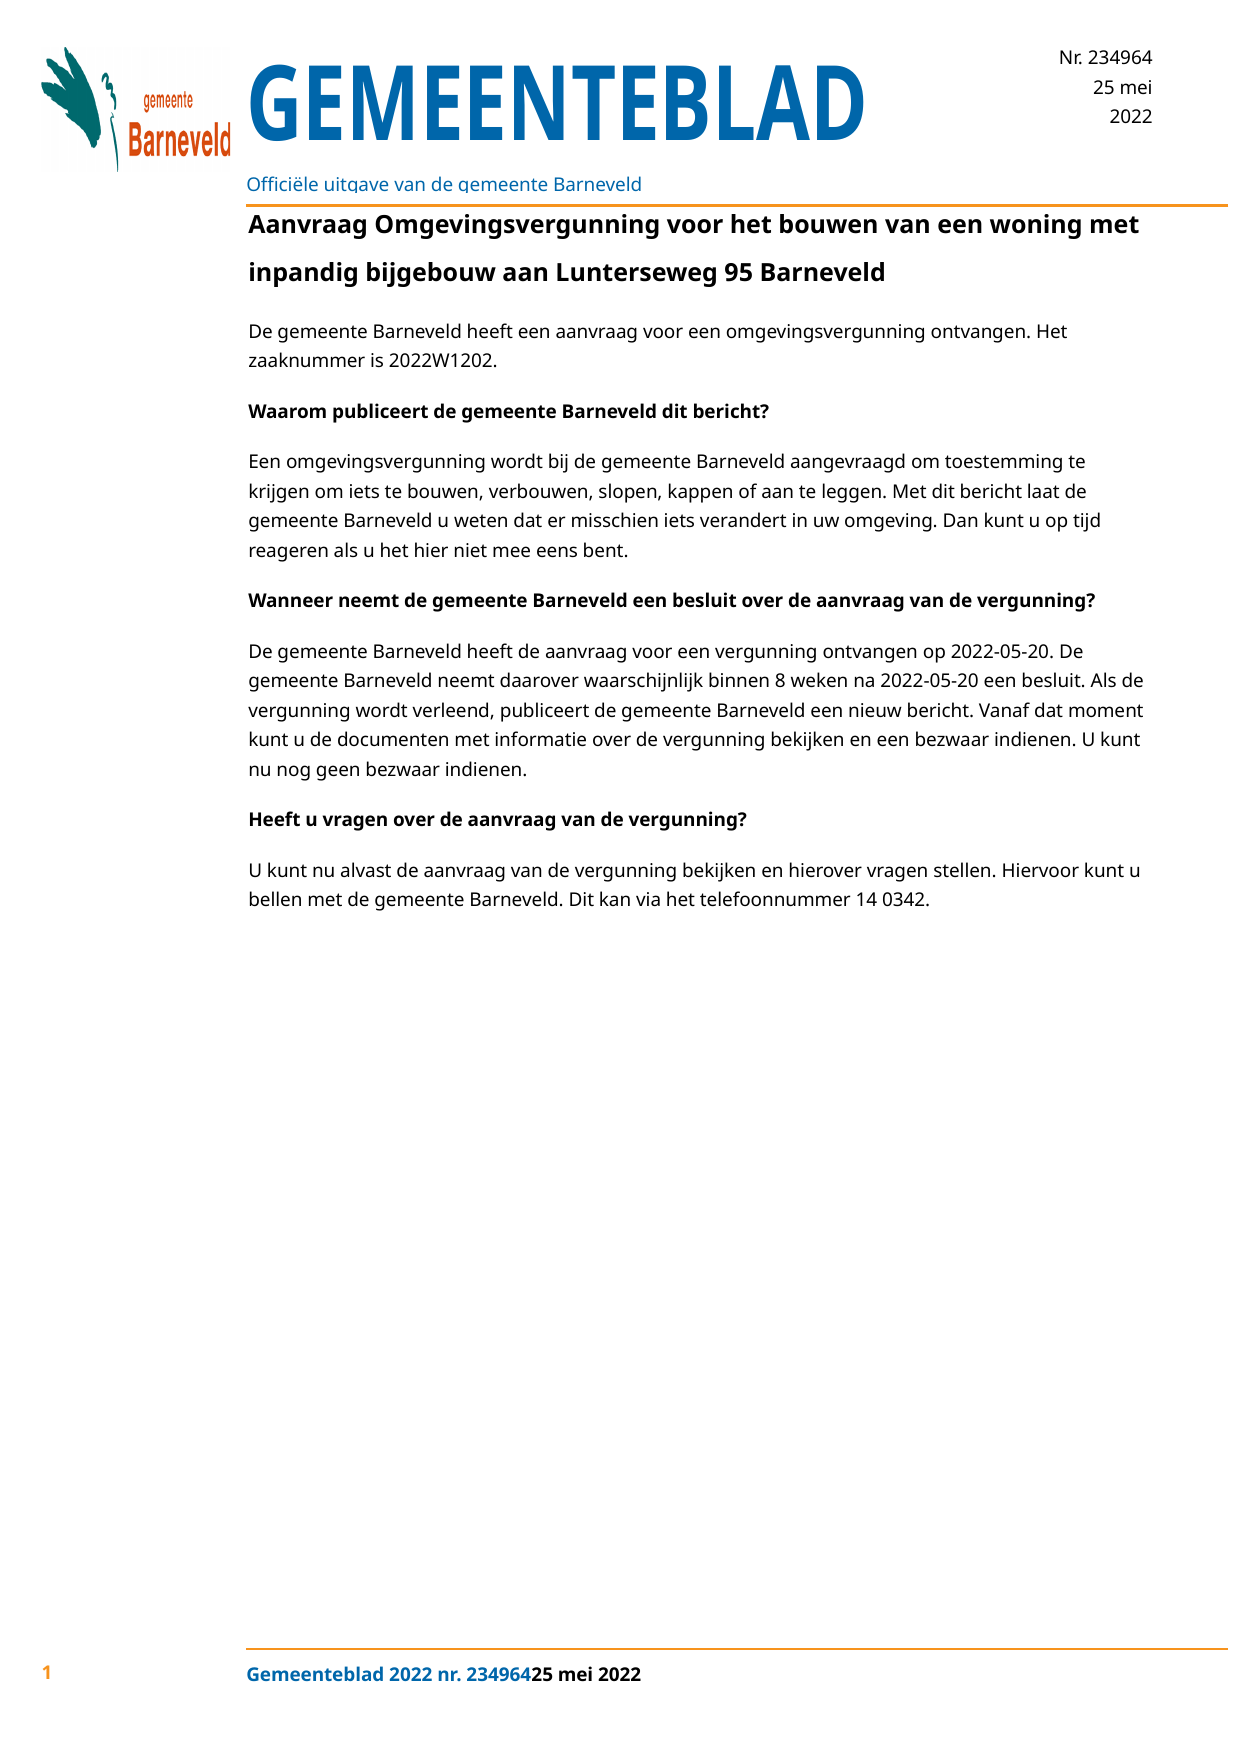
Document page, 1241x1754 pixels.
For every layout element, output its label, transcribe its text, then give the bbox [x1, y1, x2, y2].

text De gemeente Barneveld heeft een aanvraag voor een omgevingsvergunning ontvangen. Het zaaknummer is 2022W1202. [248, 318, 1152, 373]
text Aanvraag Omgevingsvergunning voor het bouwen van een woning met inpandig bijgebouw aan Lunterseweg 95 Barneveld [248, 207, 1152, 288]
text De gemeente Barneveld heeft de aanvraag voor een vergunning ontvangen op 2022-05-20. De gemeente Barneveld neemt daarover waarschijnlijk binnen 8 weken na 2022-05-20 een besluit. Als de vergunning wordt verleend, publiceert de gemeente Barneveld een nieuw bericht. Vanaf dat moment kunt u de documenten met informatie over de vergunning bekijken en een bezwaar indienen. U kunt nu nog geen bezwaar indienen. [248, 638, 1152, 782]
picture [41, 47, 231, 172]
text Wanneer neemt de gemeente Barneveld een besluit over de aanvraag van de vergunning? [248, 587, 1152, 613]
text Heeft u vragen over de aanvraag van de vergunning? [248, 807, 1152, 832]
text U kunt nu alvast de aanvraag van de vergunning bekijken en hierover vragen stellen. Hiervoor kunt u bellen met de gemeente Barneveld. Dit kan via het telefoonnummer 14 0342. [248, 857, 1152, 912]
text Waarom publiceert de gemeente Barneveld dit bericht? [248, 398, 1152, 424]
text Een omgevingsvergunning wordt bij de gemeente Barneveld aangevraagd om toestemming te krijgen om iets te bouwen, verbouwen, slopen, kappen of aan te leggen. Met dit bericht laat de gemeente Barneveld u weten dat er misschien iets verandert in uw omgeving. Dan kunt u op tijd reageren als u het hier niet mee eens bent. [248, 448, 1152, 563]
